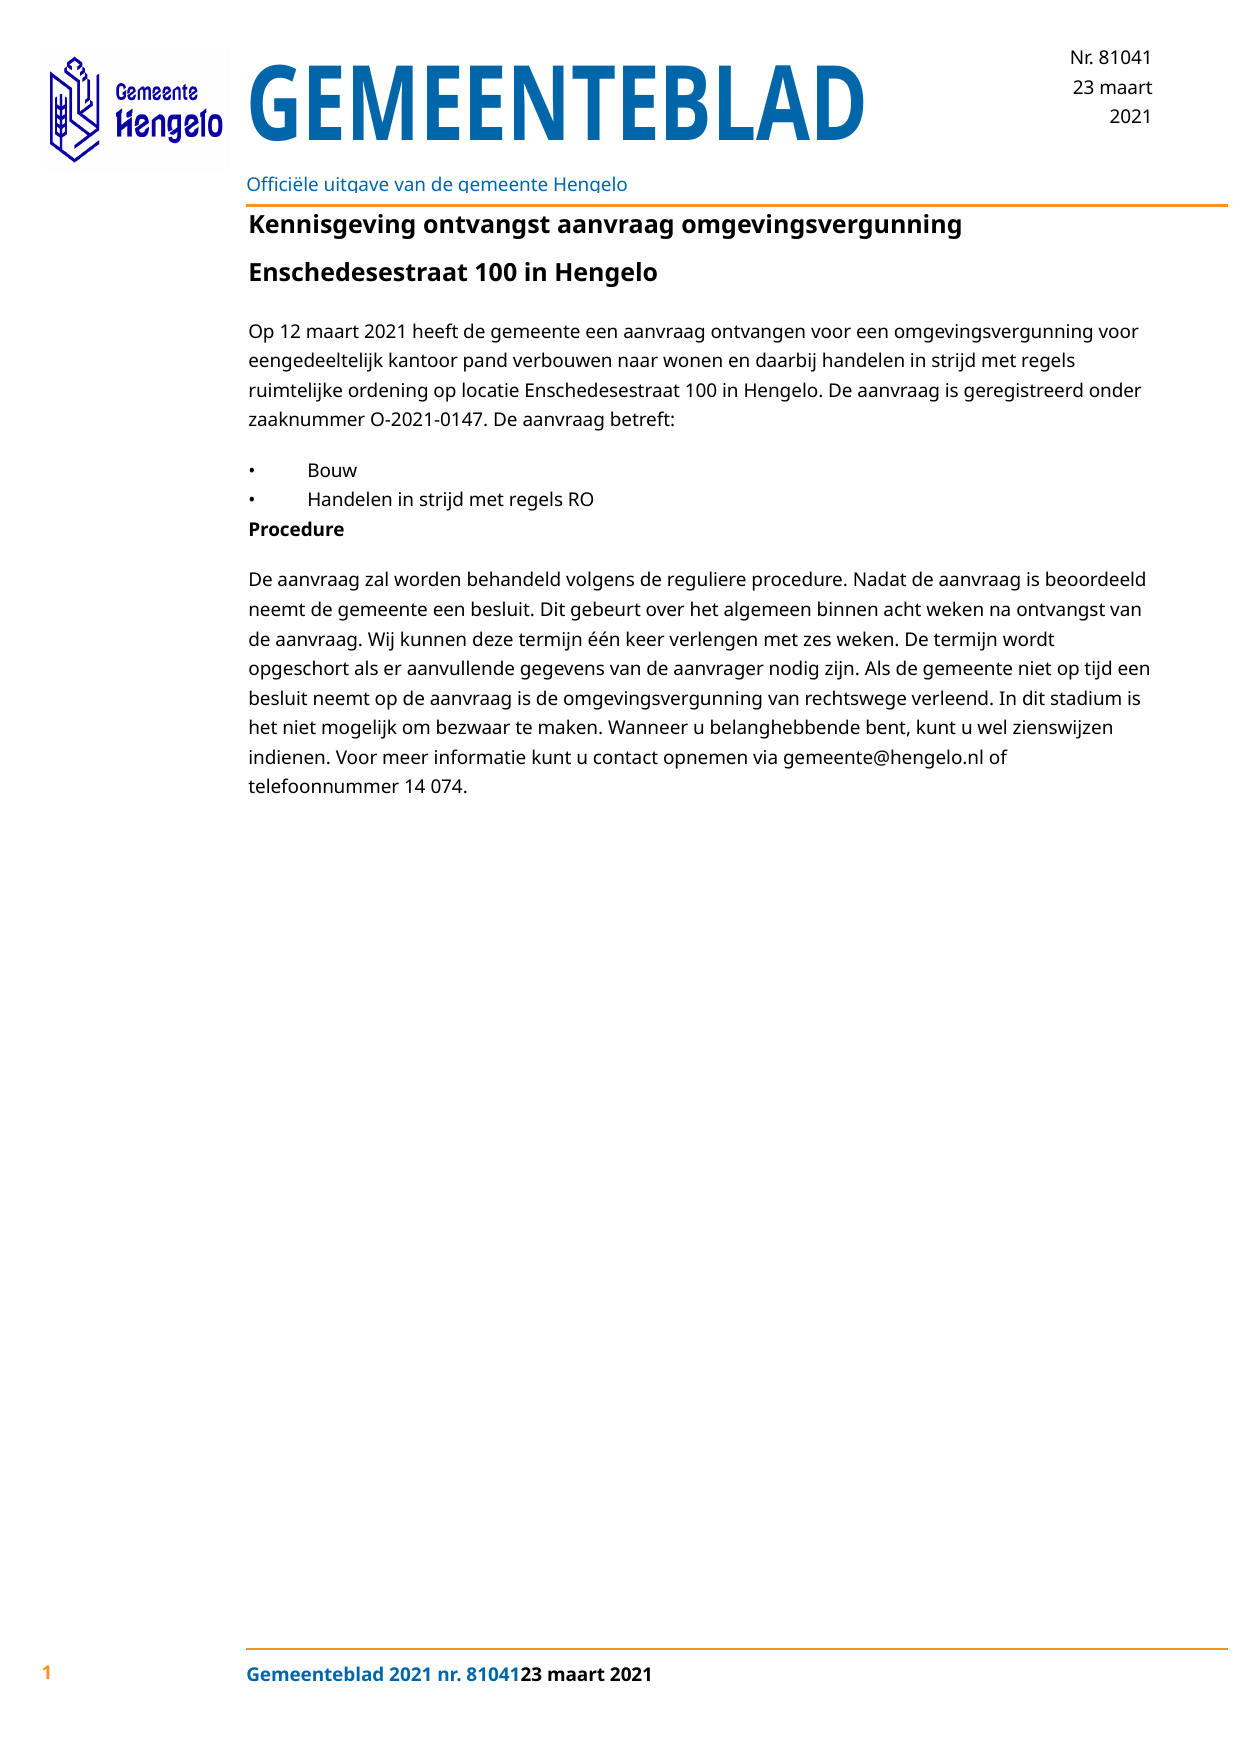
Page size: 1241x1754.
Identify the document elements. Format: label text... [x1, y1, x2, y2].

list Handelen in strijd met regels RO [248, 487, 1152, 512]
list Bouw [248, 457, 1152, 483]
picture [41, 47, 231, 172]
text De aanvraag zal worden behandeld volgens de reguliere procedure. Nadat de aanvraag is beoordeeld neemt de gemeente een besluit. Dit gebeurt over het algemeen binnen acht weken na ontvangst van de aanvraag. Wij kunnen deze termijn één keer verlengen met zes weken. De termijn wordt opgeschort als er aanvullende gegevens van de aanvrager nodig zijn. Als de gemeente niet op tijd een besluit neemt op de aanvraag is de omgevingsvergunning van rechtswege verleend. In dit stadium is het niet mogelijk om bezwaar te maken. Wanneer u belanghebbende bent, kunt u wel zienswijzen indienen. Voor meer informatie kunt u contact opnemen via gemeente@hengelo.nl of telefoonnummer 14 074. [248, 567, 1152, 799]
text Kennisgeving ontvangst aanvraag omgevingsvergunning Enschedesestraat 100 in Hengelo [248, 207, 1152, 288]
text Procedure [248, 516, 1152, 542]
text Op 12 maart 2021 heeft de gemeente een aanvraag ontvangen voor een omgevingsvergunning voor eengedeeltelijk kantoor pand verbouwen naar wonen en daarbij handelen in strijd met regels ruimtelijke ordening op locatie Enschedesestraat 100 in Hengelo. De aanvraag is geregistreerd onder zaaknummer O-2021-0147. De aanvraag betreft: [248, 318, 1152, 432]
